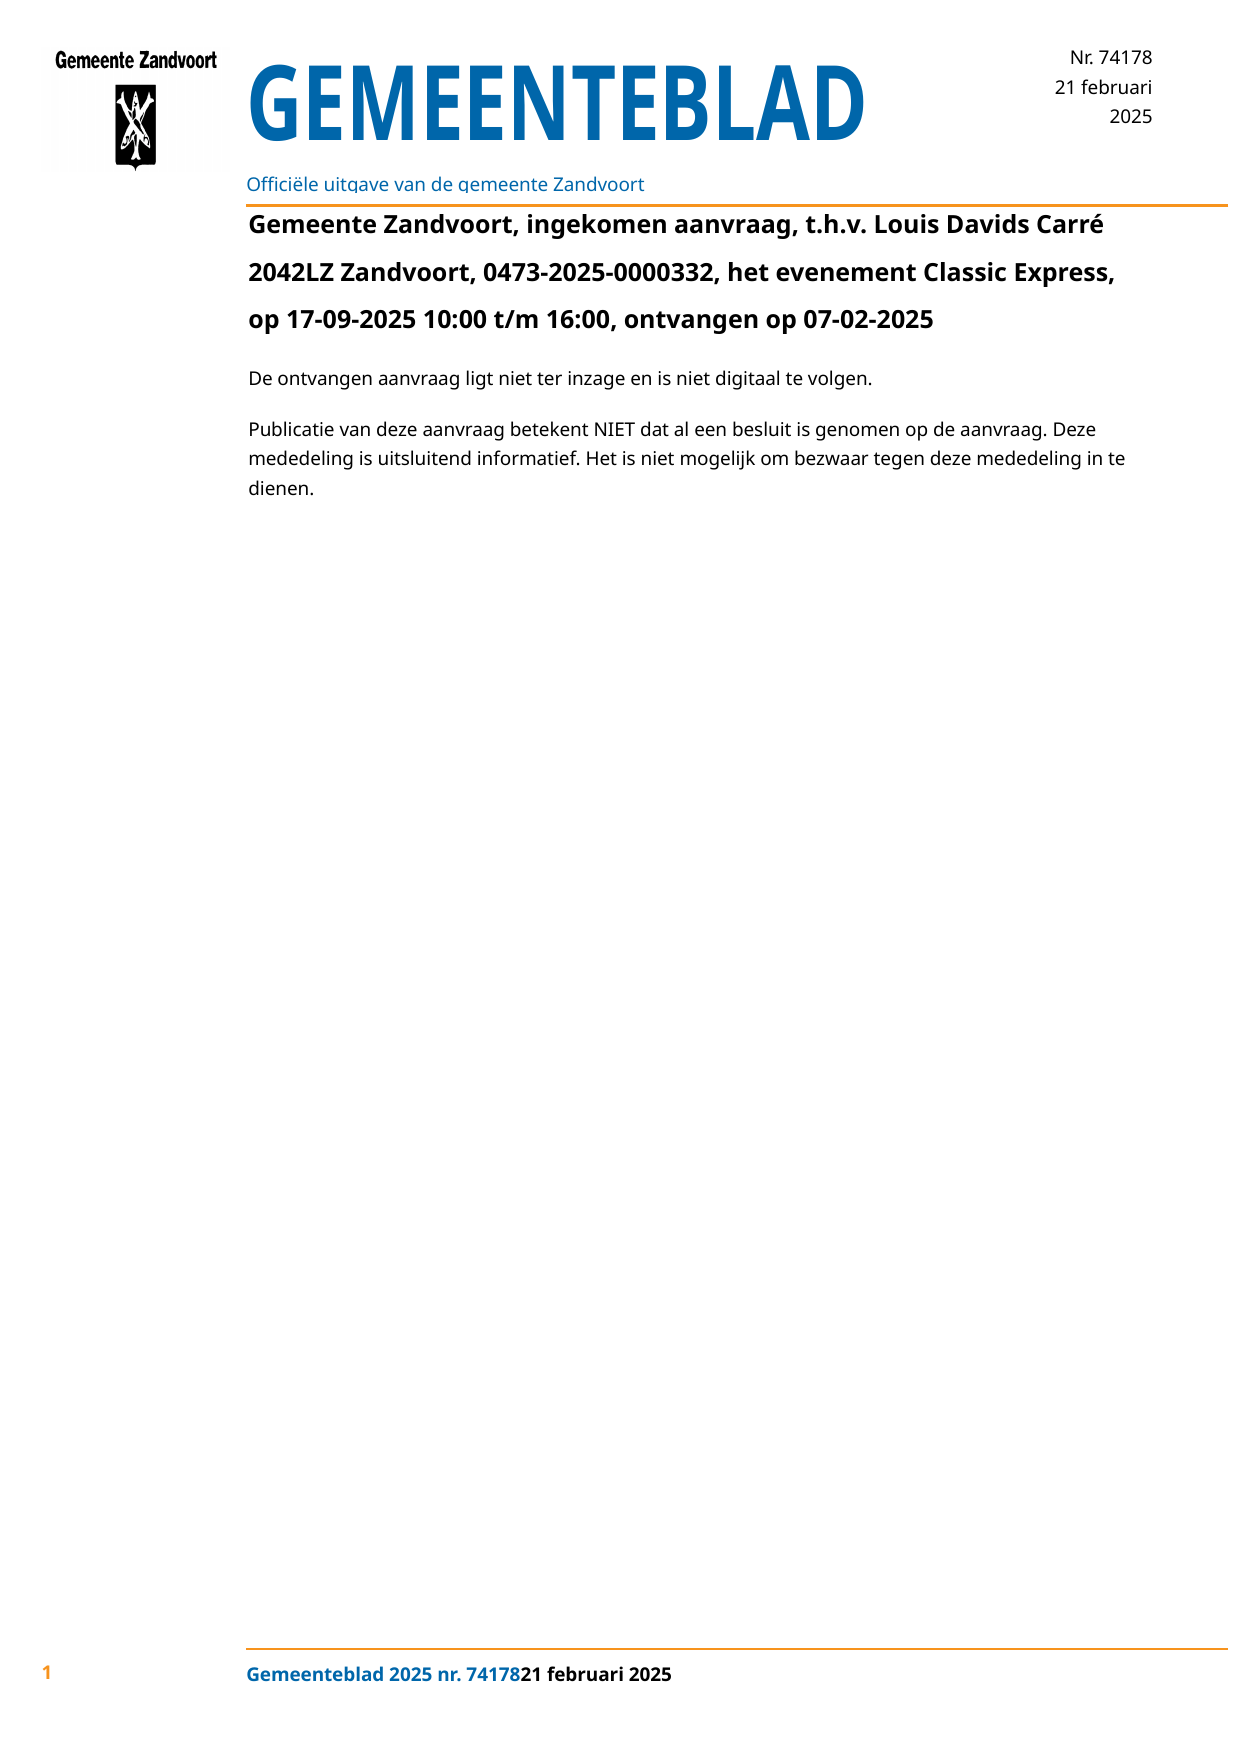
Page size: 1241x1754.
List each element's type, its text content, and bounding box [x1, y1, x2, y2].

text Publicatie van deze aanvraag betekent NIET dat al een besluit is genomen op de aanvraag. Deze mededeling is uitsluitend informatief. Het is niet mogelijk om bezwaar tegen deze mededeling in te dienen. [248, 416, 1152, 501]
picture [41, 47, 231, 172]
text De ontvangen aanvraag ligt niet ter inzage en is niet digitaal te volgen. [248, 366, 1152, 391]
text Gemeente Zandvoort, ingekomen aanvraag, t.h.v. Louis Davids Carré 2042LZ Zandvoort, 0473-2025-0000332, het evenement Classic Express, op 17-09-2025 10:00 t/m 16:00, ontvangen op 07-02-2025 [248, 207, 1152, 336]
